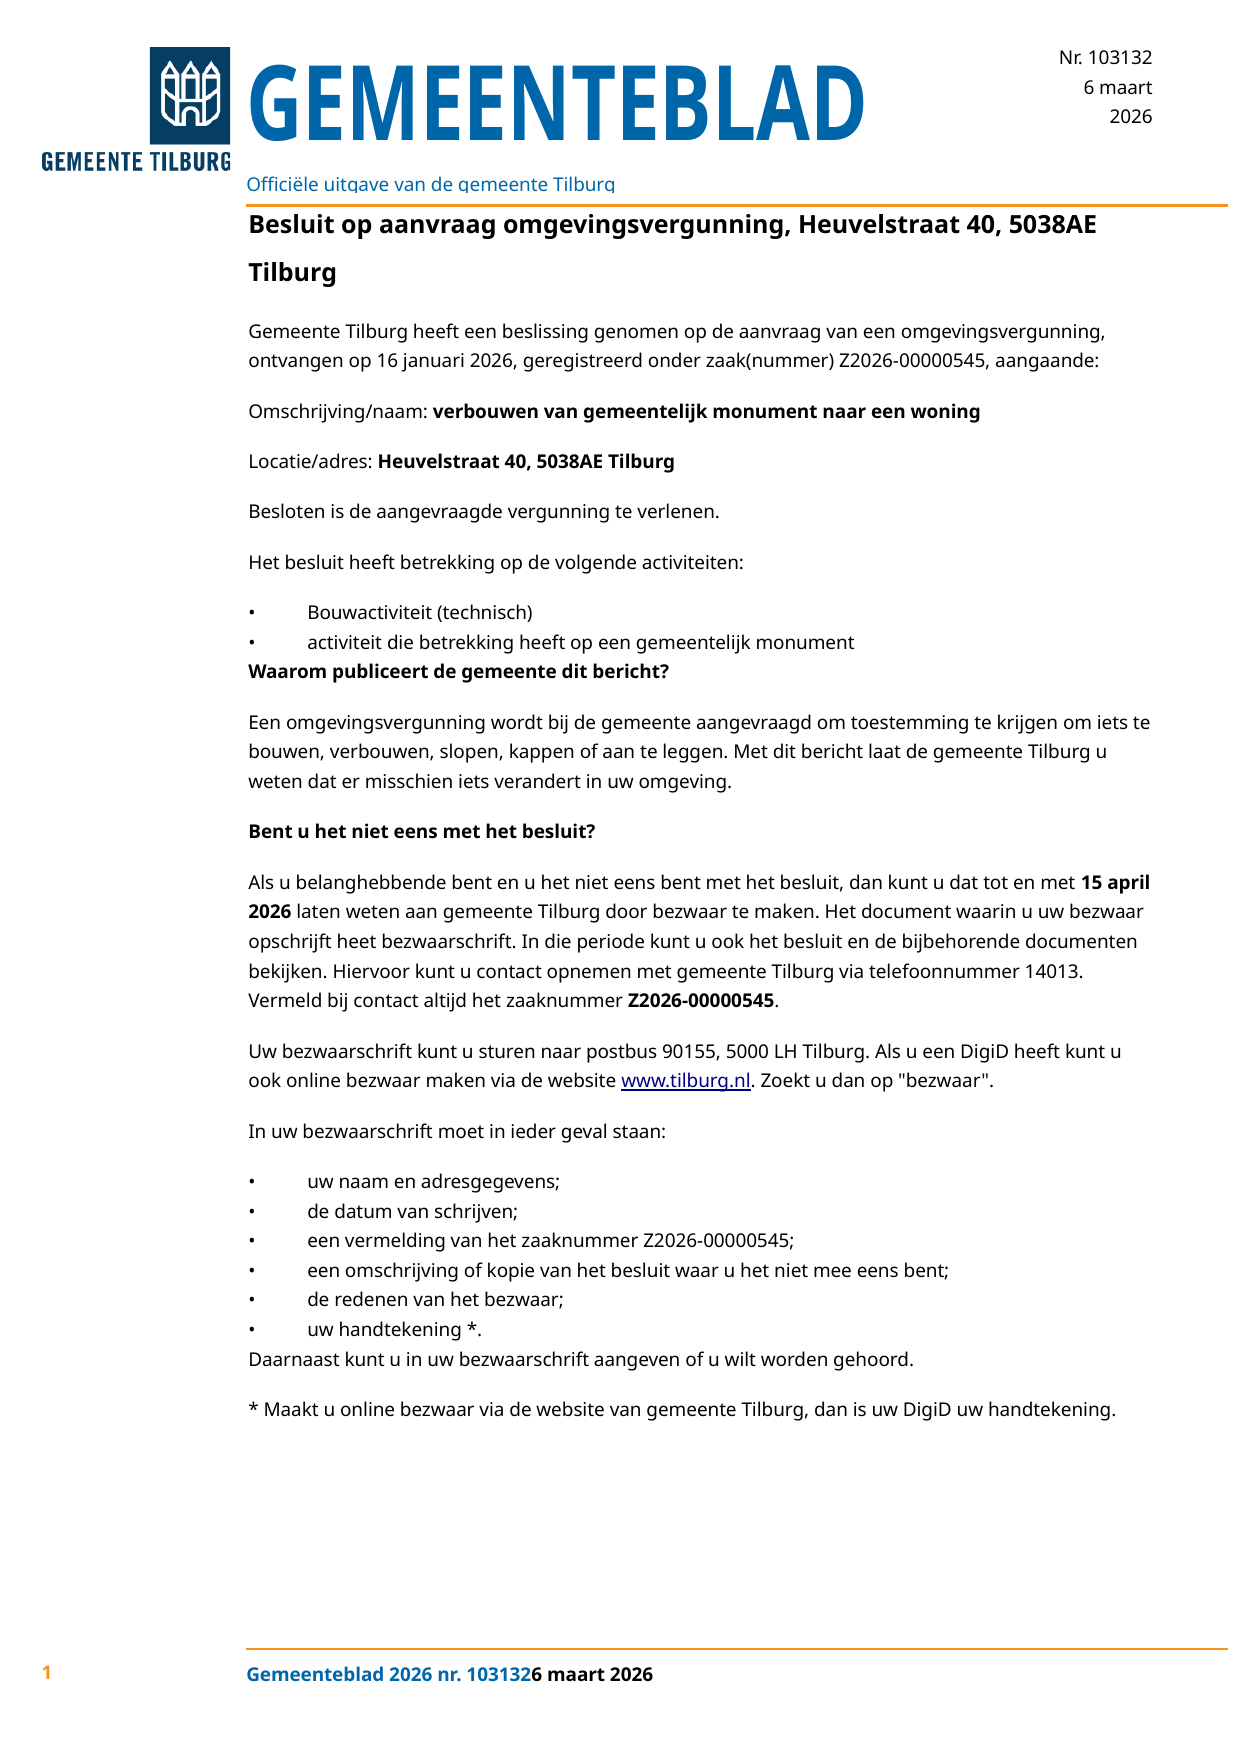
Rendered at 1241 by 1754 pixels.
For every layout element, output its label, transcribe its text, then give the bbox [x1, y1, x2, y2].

text Als u belanghebbende bent en u het niet eens bent met het besluit, dan kunt u dat tot en met 15 april 2026 laten weten aan gemeente Tilburg door bezwaar te maken. Het document waarin u uw bezwaar opschrijft heet bezwaarschrift. In die periode kunt u ook het besluit en de bijbehorende documenten bekijken. Hiervoor kunt u contact opnemen met gemeente Tilburg via telefoonnummer 14013. Vermeld bij contact altijd het zaaknummer Z2026-00000545. [248, 869, 1152, 1013]
text * Maakt u online bezwaar via de website van gemeente Tilburg, dan is uw DigiD uw handtekening. [248, 1396, 1152, 1422]
list activiteit die betrekking heeft op een gemeentelijk monument [248, 629, 1152, 655]
picture [41, 47, 231, 172]
list Bouwactiviteit (technisch) [248, 599, 1152, 625]
text Bent u het niet eens met het besluit? [248, 819, 1152, 844]
text In uw bezwaarschrift moet in ieder geval staan: [248, 1118, 1152, 1144]
list een vermelding van het zaaknummer Z2026-00000545; [248, 1227, 1152, 1253]
list een omschrijving of kopie van het besluit waar u het niet mee eens bent; [248, 1257, 1152, 1283]
text Daarnaast kunt u in uw bezwaarschrift aangeven of u wilt worden gehoord. [248, 1346, 1152, 1372]
list de redenen van het bezwaar; [248, 1287, 1152, 1312]
text Uw bezwaarschrift kunt u sturen naar postbus 90155, 5000 LH Tilburg. Als u een DigiD heeft kunt u ook online bezwaar maken via de website www.tilburg.nl. Zoekt u dan op "bezwaar". [248, 1038, 1152, 1093]
text Waarom publiceert de gemeente dit bericht? [248, 659, 1152, 684]
list uw naam en adresgegevens; [248, 1168, 1152, 1194]
text Het besluit heeft betrekking op de volgende activiteiten: [248, 549, 1152, 575]
list uw handtekening *. [248, 1316, 1152, 1342]
text Locatie/adres: Heuvelstraat 40, 5038AE Tilburg [248, 448, 1152, 474]
text Gemeente Tilburg heeft een beslissing genomen op de aanvraag van een omgevingsvergunning, ontvangen op 16 januari 2026, geregistreerd onder zaak(nummer) Z2026-00000545, aangaande: [248, 318, 1152, 373]
list de datum van schrijven; [248, 1198, 1152, 1224]
text Een omgevingsvergunning wordt bij de gemeente aangevraagd om toestemming te krijgen om iets te bouwen, verbouwen, slopen, kappen of aan te leggen. Met dit bericht laat de gemeente Tilburg u weten dat er misschien iets verandert in uw omgeving. [248, 709, 1152, 794]
text Besluit op aanvraag omgevingsvergunning, Heuvelstraat 40, 5038AE Tilburg [248, 207, 1152, 288]
text Omschrijving/naam: verbouwen van gemeentelijk monument naar een woning [248, 398, 1152, 424]
text Besloten is de aangevraagde vergunning te verlenen. [248, 499, 1152, 524]
